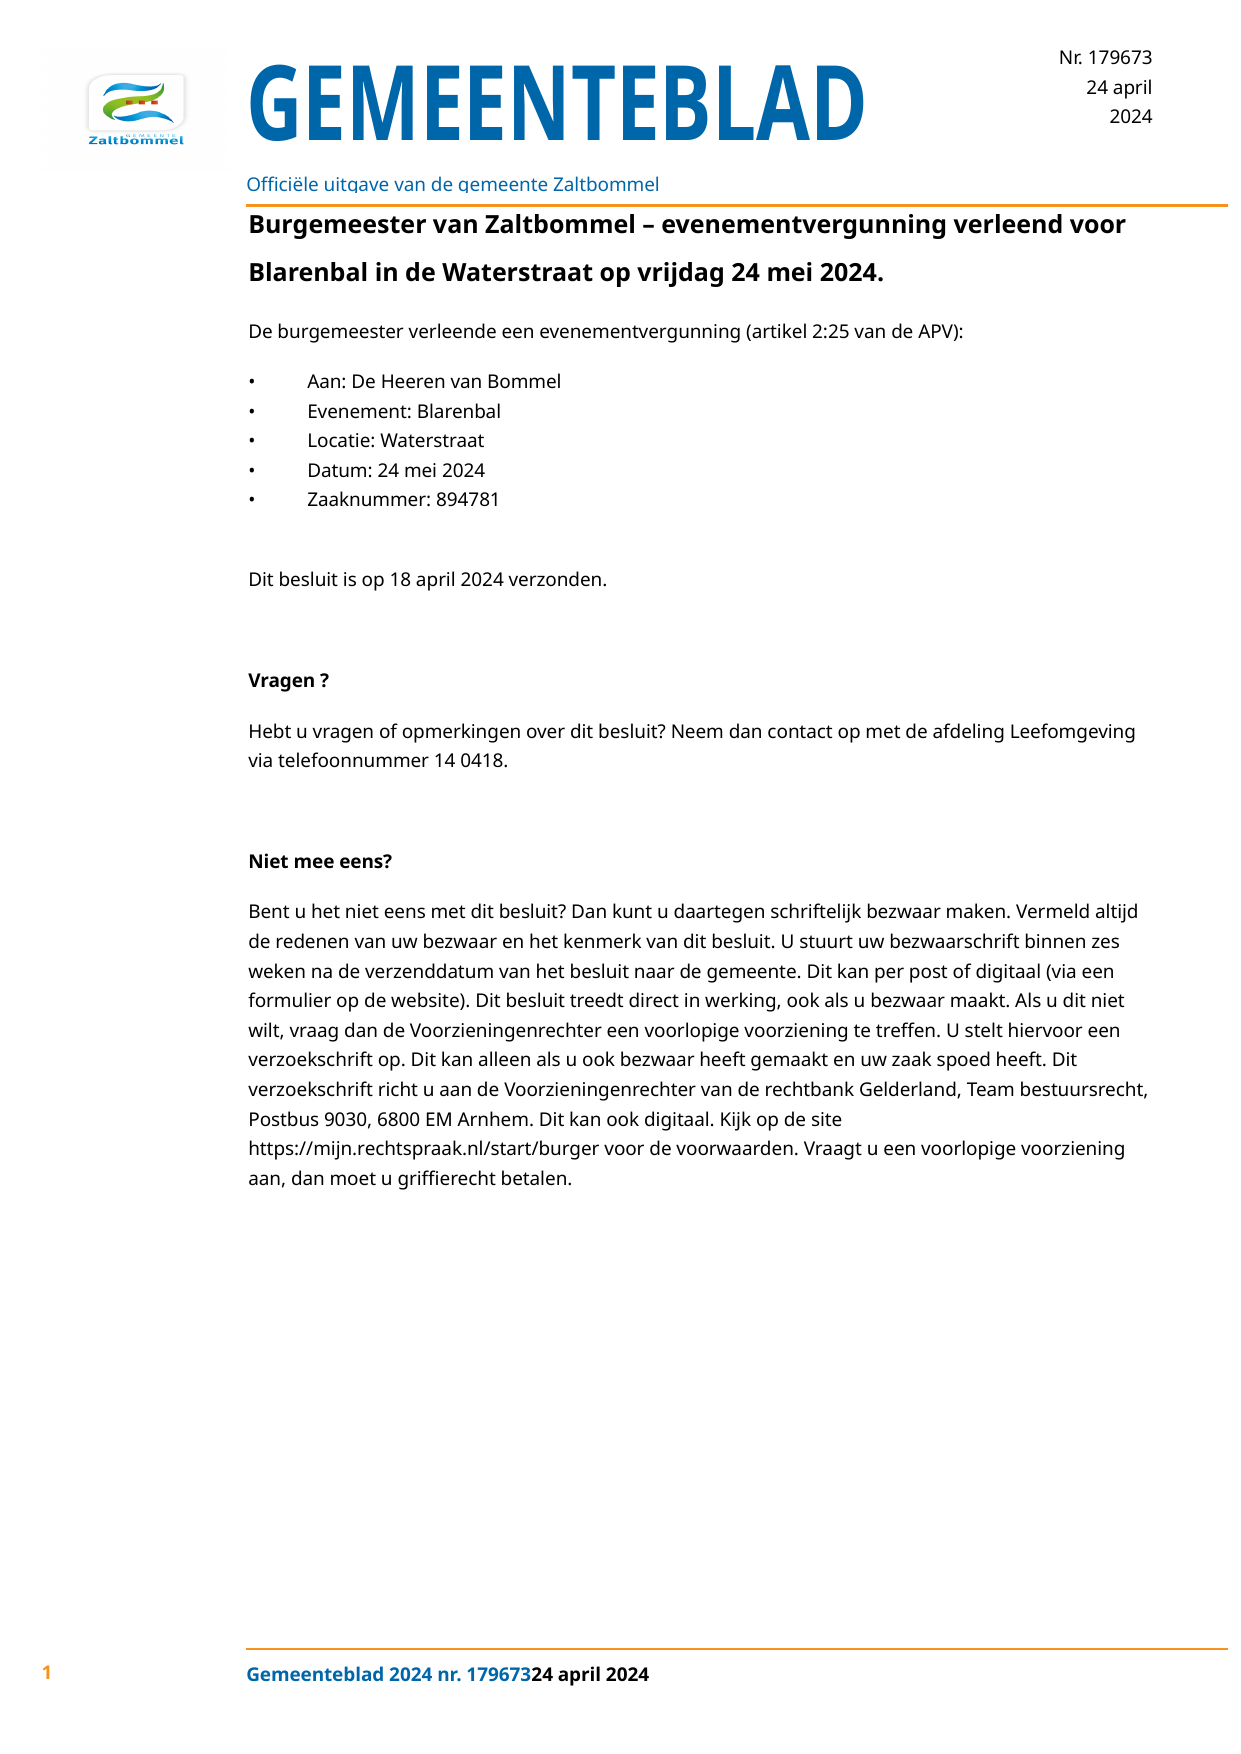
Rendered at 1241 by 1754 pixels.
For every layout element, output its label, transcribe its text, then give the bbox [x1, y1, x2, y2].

picture [41, 47, 231, 172]
list Zaaknummer: 894781 [248, 487, 1152, 512]
text Bent u het niet eens met dit besluit? Dan kunt u daartegen schriftelijk bezwaar maken. Vermeld altijd de redenen van uw bezwaar en het kenmerk van dit besluit. U stuurt uw bezwaarschrift binnen zes weken na de verzenddatum van het besluit naar de gemeente. Dit kan per post of digitaal (via een formulier op de website). Dit besluit treedt direct in werking, ook als u bezwaar maakt. Als u dit niet wilt, vraag dan de Voorzieningenrechter een voorlopige voorziening te treffen. U stelt hiervoor een verzoekschrift op. Dit kan alleen als u ook bezwaar heeft gemaakt en uw zaak spoed heeft. Dit verzoekschrift richt u aan de Voorzieningenrechter van de rechtbank Gelderland, Team bestuursrecht, Postbus 9030, 6800 EM Arnhem. Dit kan ook digitaal. Kijk op de site https://mijn.rechtspraak.nl/start/burger voor de voorwaarden. Vraagt u een voorlopige voorziening aan, dan moet u griffierecht betalen. [248, 899, 1152, 1191]
text Niet mee eens? [248, 848, 1152, 874]
text Burgemeester van Zaltbommel – evenementvergunning verleend voor Blarenbal in de Waterstraat op vrijdag 24 mei 2024. [248, 207, 1152, 288]
text Dit besluit is op 18 april 2024 verzonden. [248, 567, 1152, 592]
text Vragen ? [248, 667, 1152, 693]
text Hebt u vragen of opmerkingen over dit besluit? Neem dan contact op met de afdeling Leefomgeving via telefoonnummer 14 0418. [248, 718, 1152, 773]
list Datum: 24 mei 2024 [248, 457, 1152, 483]
text De burgemeester verleende een evenementvergunning (artikel 2:25 van de APV): [248, 318, 1152, 344]
list Evenement: Blarenbal [248, 398, 1152, 424]
list Aan: De Heeren van Bommel [248, 368, 1152, 394]
list Locatie: Waterstraat [248, 427, 1152, 453]
